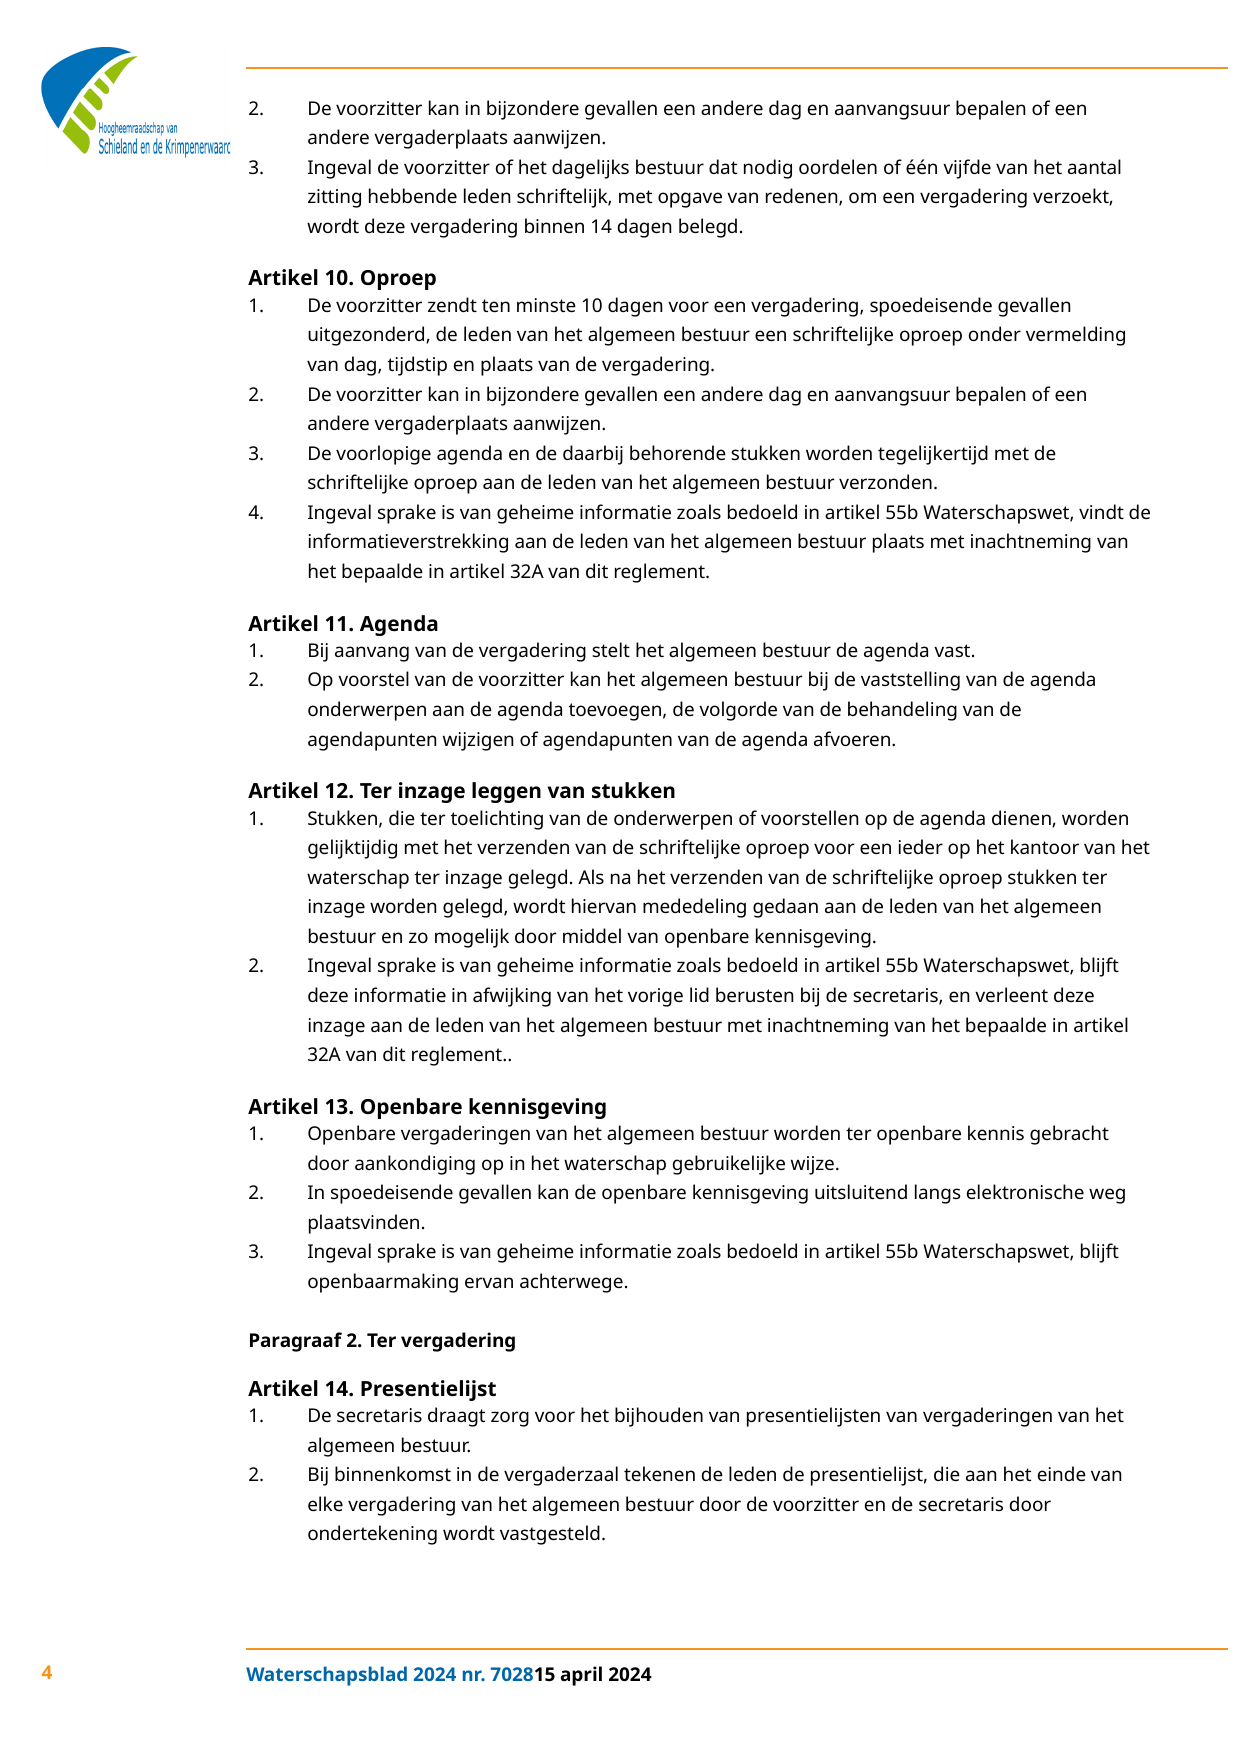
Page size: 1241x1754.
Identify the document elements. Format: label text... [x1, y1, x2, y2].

list Bij binnenkomst in de vergaderzaal tekenen de leden de presentielijst, die aan het einde van elke vergadering van het algemeen bestuur door de voorzitter en de secretaris door ondertekening wordt vastgesteld. [248, 1461, 1152, 1546]
list Ingeval sprake is van geheime informatie zoals bedoeld in artikel 55b Waterschapswet, blijft openbaarmaking ervan achterwege. [248, 1238, 1152, 1294]
list Ingeval sprake is van geheime informatie zoals bedoeld in artikel 55b Waterschapswet, blijft deze informatie in afwijking van het vorige lid berusten bij de secretaris, en verleent deze inzage aan de leden van het algemeen bestuur met inachtneming van het bepaalde in artikel 32A van dit reglement.. [248, 953, 1152, 1067]
list De voorzitter zendt ten minste 10 dagen voor een vergadering, spoedeisende gevallen uitgezonderd, de leden van het algemeen bestuur een schriftelijke oproep onder vermelding van dag, tijdstip en plaats van de vergadering. [248, 292, 1152, 377]
list Bij aanvang van de vergadering stelt het algemeen bestuur de agenda vast. [248, 637, 1152, 663]
text Artikel 11. Agenda [248, 609, 1152, 637]
text Artikel 14. Presentielijst [248, 1374, 1152, 1402]
text Paragraaf 2. Ter vergadering [248, 1327, 1152, 1353]
text Artikel 10. Oproep [248, 263, 1152, 292]
list Op voorstel van de voorzitter kan het algemeen bestuur bij de vaststelling van de agenda onderwerpen aan de agenda toevoegen, de volgorde van de behandeling van de agendapunten wijzigen of agendapunten van de agenda afvoeren. [248, 667, 1152, 752]
list De voorzitter kan in bijzondere gevallen een andere dag en aanvangsuur bepalen of een andere vergaderplaats aanwijzen. [248, 95, 1152, 150]
list De voorlopige agenda en de daarbij behorende stukken worden tegelijkertijd met de schriftelijke oproep aan de leden van het algemeen bestuur verzonden. [248, 440, 1152, 495]
list De voorzitter kan in bijzondere gevallen een andere dag en aanvangsuur bepalen of een andere vergaderplaats aanwijzen. [248, 381, 1152, 436]
list In spoedeisende gevallen kan de openbare kennisgeving uitsluitend langs elektronische weg plaatsvinden. [248, 1179, 1152, 1235]
list Stukken, die ter toelichting van de onderwerpen of voorstellen op de agenda dienen, worden gelijktijdig met het verzenden van de schriftelijke oproep voor een ieder op het kantoor van het waterschap ter inzage gelegd. Als na het verzenden van de schriftelijke oproep stukken ter inzage worden gelegd, wordt hiervan mededeling gedaan aan de leden van het algemeen bestuur en zo mogelijk door middel van openbare kennisgeving. [248, 805, 1152, 949]
text Artikel 12. Ter inzage leggen van stukken [248, 776, 1152, 805]
list Ingeval de voorzitter of het dagelijks bestuur dat nodig oordelen of één vijfde van het aantal zitting hebbende leden schriftelijk, met opgave van redenen, om een vergadering verzoekt, wordt deze vergadering binnen 14 dagen belegd. [248, 154, 1152, 239]
list De secretaris draagt zorg voor het bijhouden van presentielijsten van vergaderingen van het algemeen bestuur. [248, 1402, 1152, 1458]
list Ingeval sprake is van geheime informatie zoals bedoeld in artikel 55b Waterschapswet, vindt de informatieverstrekking aan de leden van het algemeen bestuur plaats met inachtneming van het bepaalde in artikel 32A van dit reglement. [248, 499, 1152, 584]
picture [41, 47, 231, 172]
list Openbare vergaderingen van het algemeen bestuur worden ter openbare kennis gebracht door aankondiging op in het waterschap gebruikelijke wijze. [248, 1120, 1152, 1176]
text Artikel 13. Openbare kennisgeving [248, 1092, 1152, 1120]
